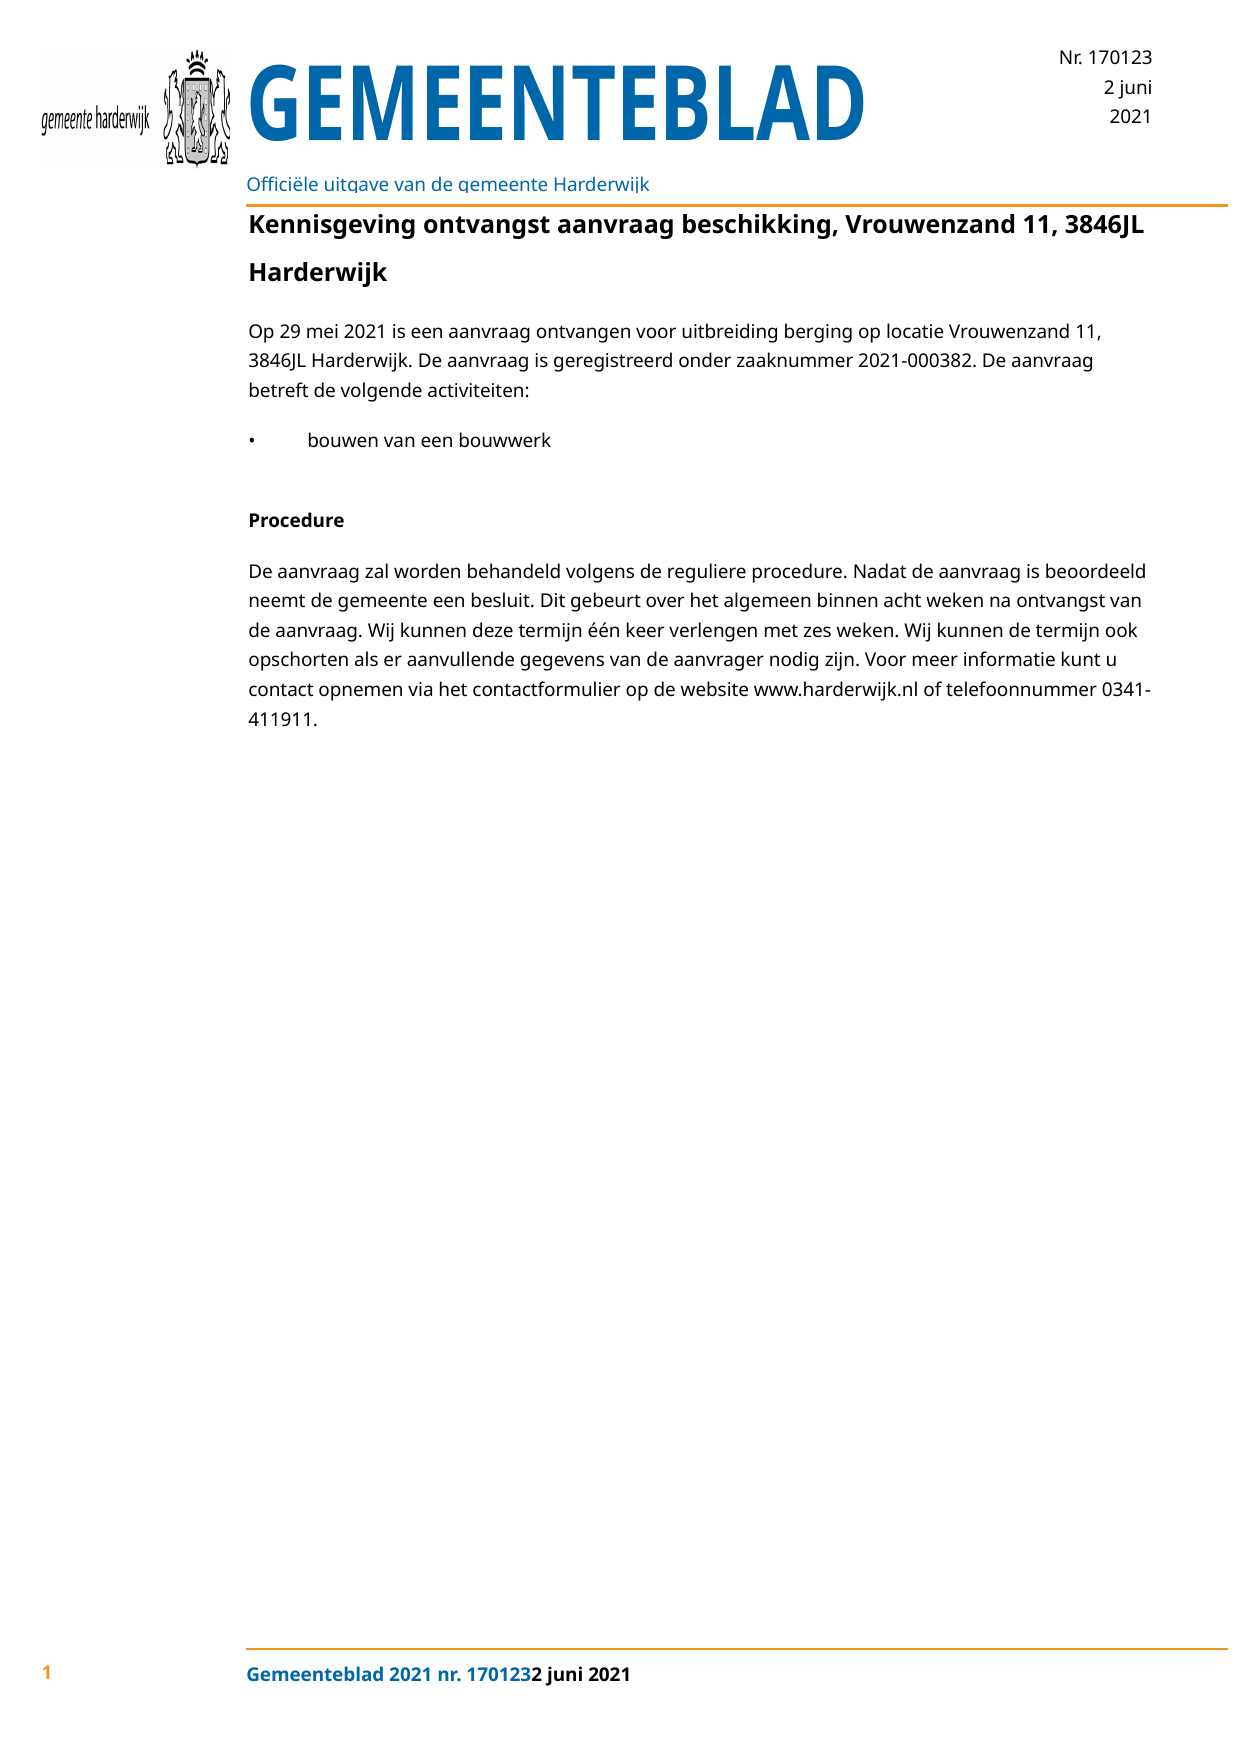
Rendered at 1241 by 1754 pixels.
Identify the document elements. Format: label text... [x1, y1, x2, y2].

list bouwen van een bouwwerk [248, 427, 1152, 453]
text De aanvraag zal worden behandeld volgens de reguliere procedure. Nadat de aanvraag is beoordeeld neemt de gemeente een besluit. Dit gebeurt over het algemeen binnen acht weken na ontvangst van de aanvraag. Wij kunnen deze termijn één keer verlengen met zes weken. Wij kunnen de termijn ook opschorten als er aanvullende gegevens van de aanvrager nodig zijn. Voor meer informatie kunt u contact opnemen via het contactformulier op de website www.harderwijk.nl of telefoonnummer 0341-411911. [248, 558, 1152, 732]
text Op 29 mei 2021 is een aanvraag ontvangen voor uitbreiding berging op locatie Vrouwenzand 11, 3846JL Harderwijk. De aanvraag is geregistreerd onder zaaknummer 2021-000382. De aanvraag betreft de volgende activiteiten: [248, 318, 1152, 403]
picture [41, 47, 231, 172]
text Kennisgeving ontvangst aanvraag beschikking, Vrouwenzand 11, 3846JL Harderwijk [248, 207, 1152, 288]
text Procedure [248, 507, 1152, 533]
